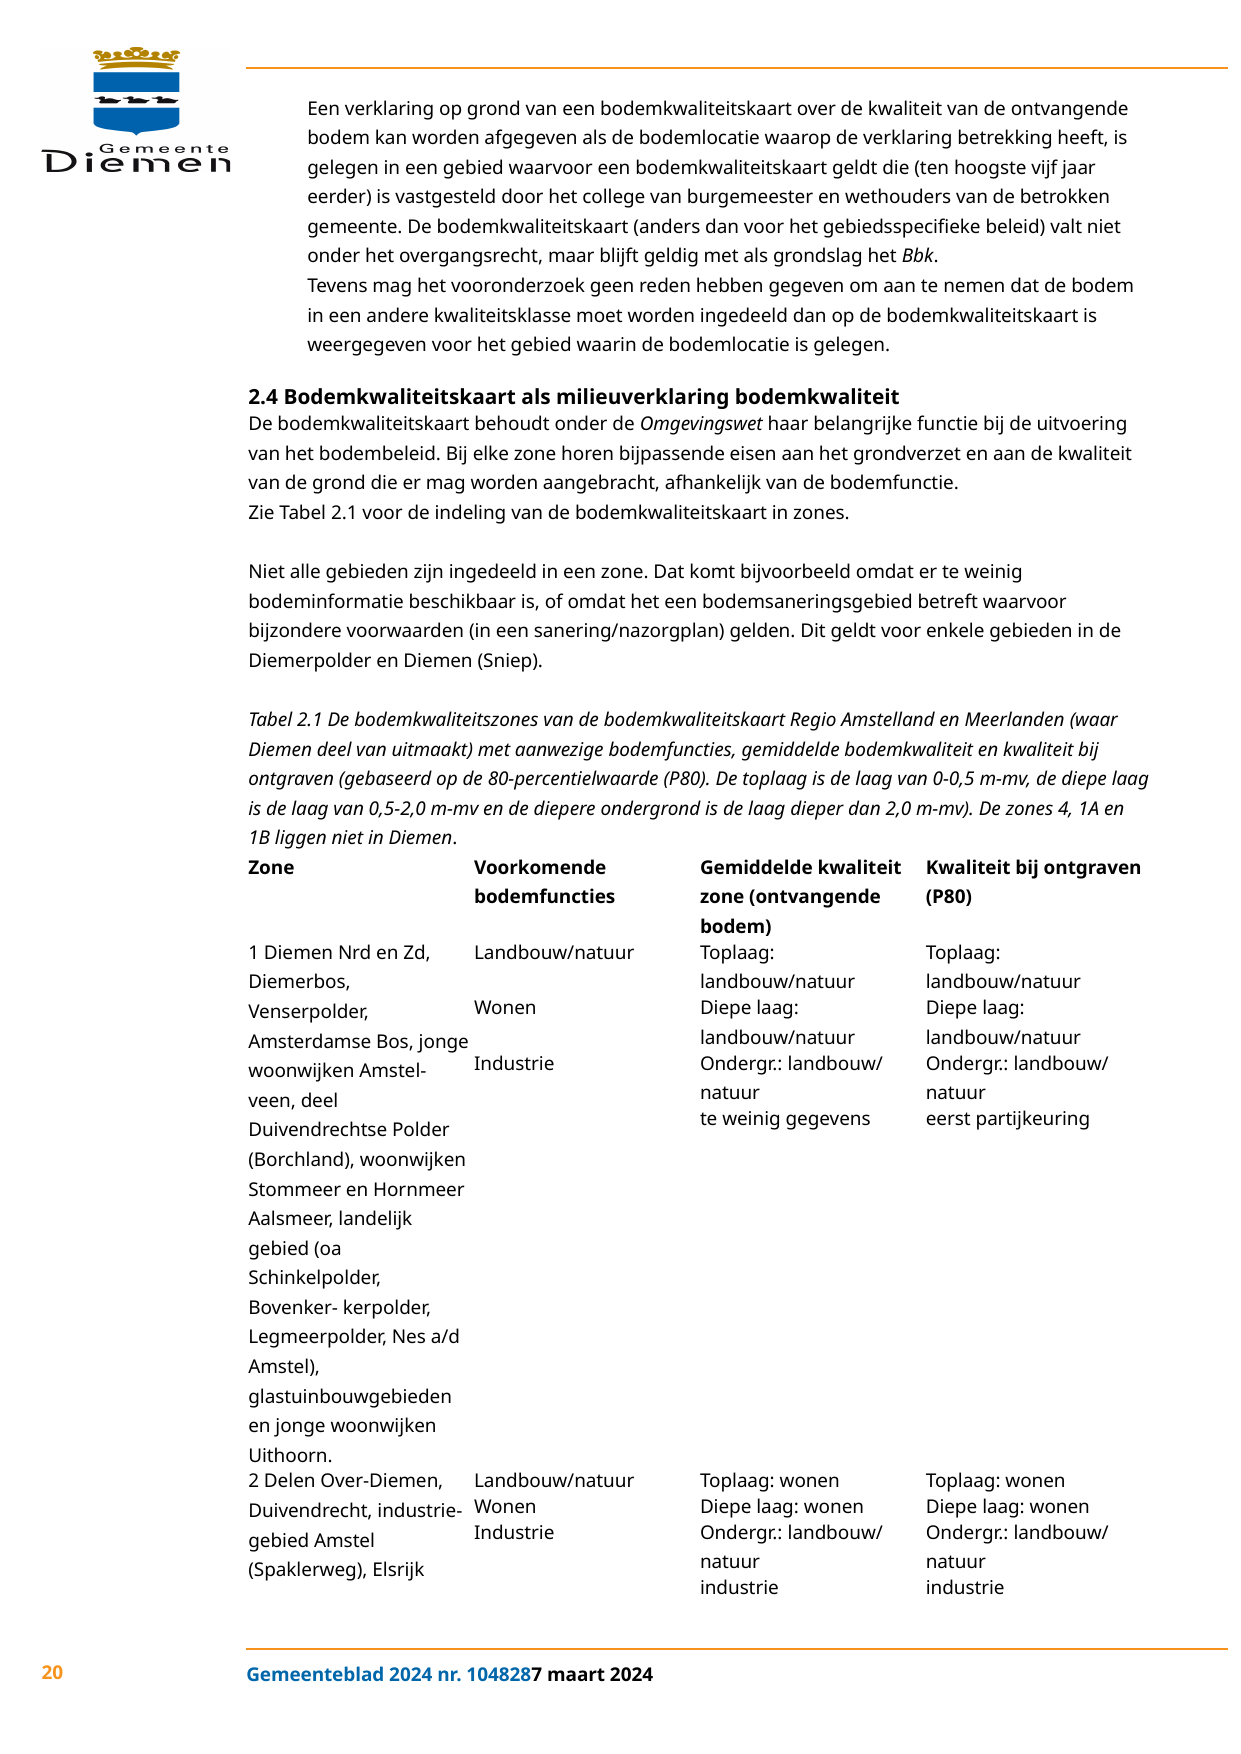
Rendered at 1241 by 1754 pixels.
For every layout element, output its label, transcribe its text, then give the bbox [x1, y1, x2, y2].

text Niet alle gebieden zijn ingedeeld in een zone. Dat komt bijvoorbeeld omdat er te weinig bodeminformatie beschikbaar is, of omdat het een bodemsaneringsgebied betreft waarvoor bijzondere voorwaarden (in een sanering/nazorgplan) gelden. Dit geldt voor enkele gebieden in de Diemerpolder en Diemen (Sniep). [248, 558, 1152, 673]
table_cell Toplaag: landbouw/natuur [700, 939, 926, 994]
text 2.4 Bodemkwaliteitskaart als milieuverklaring bodemkwaliteit [248, 382, 1152, 410]
table_cell Industrie [474, 1519, 700, 1574]
table_cell Ondergr.: landbouw/natuur [926, 1519, 1152, 1574]
table_header Zone [248, 854, 474, 939]
table_header Kwaliteit bij ontgraven (P80) [926, 854, 1152, 939]
table_cell Ondergr.: landbouw/natuur [700, 1050, 926, 1105]
table_cell Toplaag: wonen [926, 1468, 1152, 1493]
table_cell Ondergr.: landbouw/natuur [700, 1519, 926, 1574]
list Een verklaring op grond van een bodemkwaliteitskaart over de kwaliteit van de ontvangende bodem kan worden afgegeven als de bodemlocatie waarop de verklaring betrekking heeft, is gelegen in een gebied waarvoor een bodemkwaliteitskaart geldt die (ten hoogste vijf jaar eerder) is vastgesteld door het college van burgemeester en wethouders van de betrokken gemeente. De bodemkwaliteitskaart (anders dan voor het gebiedsspecifieke beleid) valt niet onder het overgangsrecht, maar blijft geldig met als grondslag het Bbk. [248, 95, 1152, 268]
table_cell [474, 1575, 700, 1600]
table_cell Wonen [474, 994, 700, 1050]
table_header Gemiddelde kwaliteit zone (ontvangende bodem) [700, 854, 926, 939]
table_cell Diepe laag: landbouw/natuur [926, 994, 1152, 1050]
table_cell Landbouw/natuur [474, 1468, 700, 1493]
table_cell [474, 1105, 700, 1468]
table_cell Diepe laag: wonen [926, 1494, 1152, 1519]
text Zie Tabel 2.1 voor de indeling van de bodemkwaliteitskaart in zones. [248, 499, 1152, 525]
text Tabel 2.1 De bodemkwaliteitszones van de bodemkwaliteitskaart Regio Amstelland en Meerlanden (waar Diemen deel van uitmaakt) met aanwezige bodemfuncties, gemiddelde bodemkwaliteit en kwaliteit bij ontgraven (gebaseerd op de 80-percentielwaarde (P80). De toplaag is de laag van 0-0,5 m-mv, de diepe laag is de laag van 0,5-2,0 m-mv en de diepere ondergrond is de laag dieper dan 2,0 m-mv). De zones 4, 1A en 1B liggen niet in Diemen. [248, 706, 1152, 850]
table_cell Diepe laag: landbouw/natuur [700, 994, 926, 1050]
picture [41, 47, 231, 172]
table_cell Landbouw/natuur [474, 939, 700, 994]
table_cell 1 Diemen Nrd en Zd, Diemerbos, Venserpolder, Amsterdamse Bos, jonge woonwijken Amstel- veen, deel Duivendrechtse Polder (Borchland), woonwijken Stommeer en Hornmeer Aalsmeer, landelijk gebied (oa Schinkelpolder, Bovenker- kerpolder, Legmeerpolder, Nes a/d Amstel), glastuinbouwgebieden en jonge woonwijken Uithoorn. [248, 939, 474, 1468]
table_cell Ondergr.: landbouw/natuur [926, 1050, 1152, 1105]
list Tevens mag het vooronderzoek geen reden hebben gegeven om aan te nemen dat de bodem in een andere kwaliteitsklasse moet worden ingedeeld dan op de bodemkwaliteitskaart is weergegeven voor het gebied waarin de bodemlocatie is gelegen. [248, 272, 1152, 357]
table_cell Toplaag: landbouw/natuur [926, 939, 1152, 994]
table_cell 2 Delen Over-Diemen, Duivendrecht, industrie- gebied Amstel (Spaklerweg), Elsrijk [248, 1468, 474, 1600]
table_cell Toplaag: wonen [700, 1468, 926, 1493]
table_cell industrie [700, 1575, 926, 1600]
table_cell eerst partijkeuring [926, 1105, 1152, 1468]
table_header Voorkomende bodemfuncties [474, 854, 700, 939]
table_cell Wonen [474, 1494, 700, 1519]
text De bodemkwaliteitskaart behoudt onder de Omgevingswet haar belangrijke functie bij de uitvoering van het bodembeleid. Bij elke zone horen bijpassende eisen aan het grondverzet en aan de kwaliteit van de grond die er mag worden aangebracht, afhankelijk van de bodemfunctie. [248, 410, 1152, 495]
table_cell Diepe laag: wonen [700, 1494, 926, 1519]
table_cell Industrie [474, 1050, 700, 1105]
table_cell industrie [926, 1575, 1152, 1600]
table_cell te weinig gegevens [700, 1105, 926, 1468]
